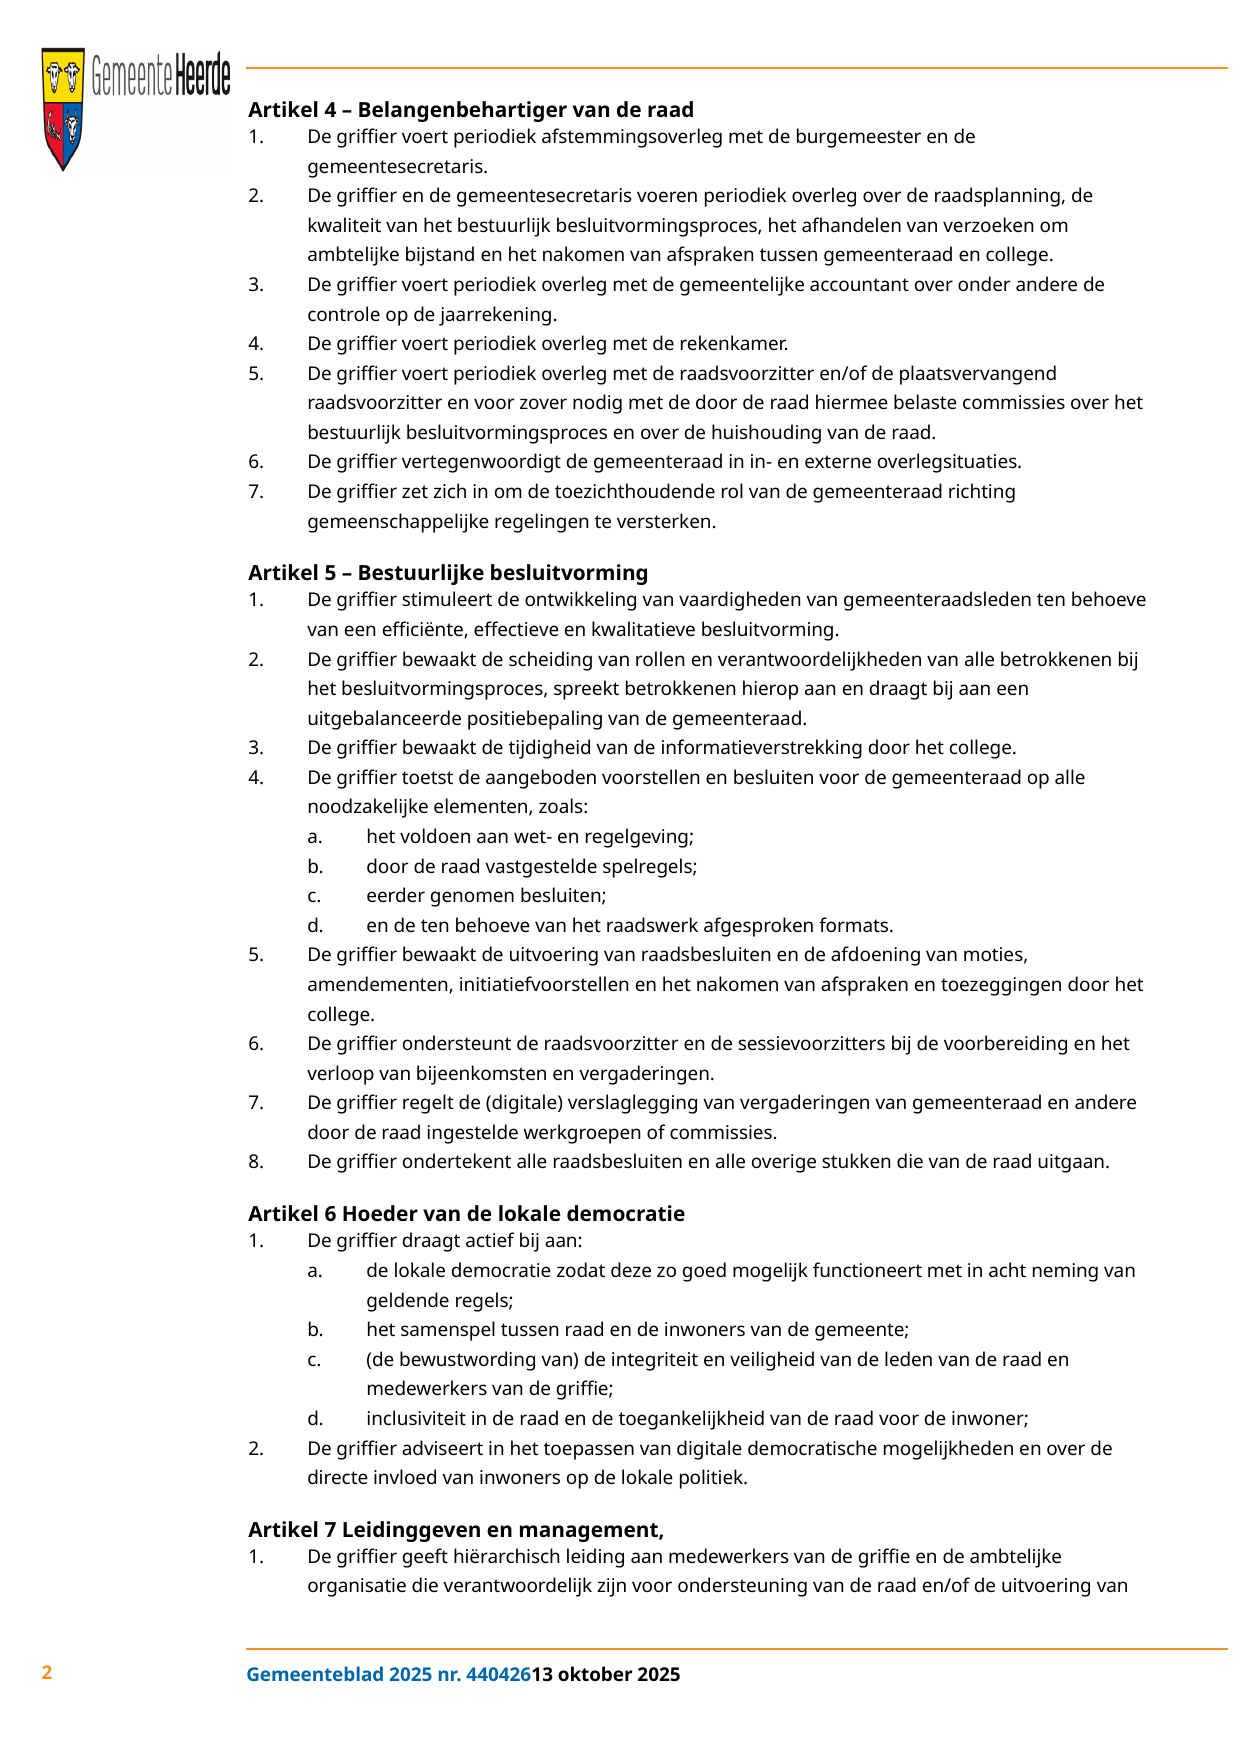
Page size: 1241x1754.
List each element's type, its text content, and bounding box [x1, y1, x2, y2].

list De griffier en de gemeentesecretaris voeren periodiek overleg over de raadsplanning, de kwaliteit van het bestuurlijk besluitvormingsproces, het afhandelen van verzoeken om ambtelijke bijstand en het nakomen van afspraken tussen gemeenteraad en college. [248, 182, 1152, 267]
list De griffier bewaakt de uitvoering van raadsbesluiten en de afdoening van moties, amendementen, initiatiefvoorstellen en het nakomen van afspraken en toezeggingen door het college. [248, 942, 1152, 1027]
list De griffier voert periodiek afstemmingsoverleg met de burgemeester en de gemeentesecretaris. [248, 123, 1152, 178]
list De griffier toetst de aangeboden voorstellen en besluiten voor de gemeenteraad op alle noodzakelijke elementen, zoals: [248, 764, 1152, 819]
list De griffier stimuleert de ontwikkeling van vaardigheden van gemeenteraadsleden ten behoeve van een efficiënte, effectieve en kwalitatieve besluitvorming. [248, 587, 1152, 642]
text Artikel 6 Hoeder van de lokale democratie [248, 1199, 1152, 1228]
list het samenspel tussen raad en de inwoners van de gemeente; [307, 1316, 1152, 1342]
list De griffier voert periodiek overleg met de gemeentelijke accountant over onder andere de controle op de jaarrekening. [248, 271, 1152, 326]
list (de bewustwording van) de integriteit en veiligheid van de leden van de raad en medewerkers van de griffie; [307, 1346, 1152, 1401]
picture [41, 47, 231, 172]
list door de raad vastgestelde spelregels; [307, 853, 1152, 879]
list De griffier bewaakt de scheiding van rollen en verantwoordelijkheden van alle betrokkenen bij het besluitvormingsproces, spreekt betrokkenen hierop aan en draagt bij aan een uitgebalanceerde positiebepaling van de gemeenteraad. [248, 646, 1152, 731]
text Artikel 4 – Belangenbehartiger van de raad [248, 95, 1152, 123]
list inclusiviteit in de raad en de toegankelijkheid van de raad voor de inwoner; [307, 1405, 1152, 1431]
list eerder genomen besluiten; [307, 882, 1152, 908]
list De griffier voert periodiek overleg met de rekenkamer. [248, 330, 1152, 356]
list De griffier regelt de (digitale) verslaglegging van vergaderingen van gemeenteraad en andere door de raad ingestelde werkgroepen of commissies. [248, 1089, 1152, 1145]
list en de ten behoeve van het raadswerk afgesproken formats. [307, 912, 1152, 938]
list De griffier voert periodiek overleg met de raadsvoorzitter en/of de plaatsvervangend raadsvoorzitter en voor zover nodig met de door de raad hiermee belaste commissies over het bestuurlijk besluitvormingsproces en over de huishouding van de raad. [248, 360, 1152, 445]
list de lokale democratie zodat deze zo goed mogelijk functioneert met in acht neming van geldende regels; [307, 1257, 1152, 1312]
text Artikel 7 Leidinggeven en management, [248, 1515, 1152, 1543]
list het voldoen aan wet- en regelgeving; [307, 823, 1152, 849]
list De griffier draagt actief bij aan: [248, 1228, 1152, 1253]
list De griffier bewaakt de tijdigheid van de informatieverstrekking door het college. [248, 734, 1152, 760]
list De griffier ondertekent alle raadsbesluiten en alle overige stukken die van de raad uitgaan. [248, 1149, 1152, 1174]
text Artikel 5 – Bestuurlijke besluitvorming [248, 558, 1152, 587]
list De griffier zet zich in om de toezichthoudende rol van de gemeenteraad richting gemeenschappelijke regelingen te versterken. [248, 478, 1152, 533]
list De griffier adviseert in het toepassen van digitale democratische mogelijkheden en over de directe invloed van inwoners op de lokale politiek. [248, 1435, 1152, 1490]
list De griffier geeft hiërarchisch leiding aan medewerkers van de griffie en de ambtelijke organisatie die verantwoordelijk zijn voor ondersteuning van de raad en/of de uitvoering van [248, 1543, 1152, 1598]
list De griffier ondersteunt de raadsvoorzitter en de sessievoorzitters bij de voorbereiding en het verloop van bijeenkomsten en vergaderingen. [248, 1030, 1152, 1086]
list De griffier vertegenwoordigt de gemeenteraad in in- en externe overlegsituaties. [248, 449, 1152, 474]
